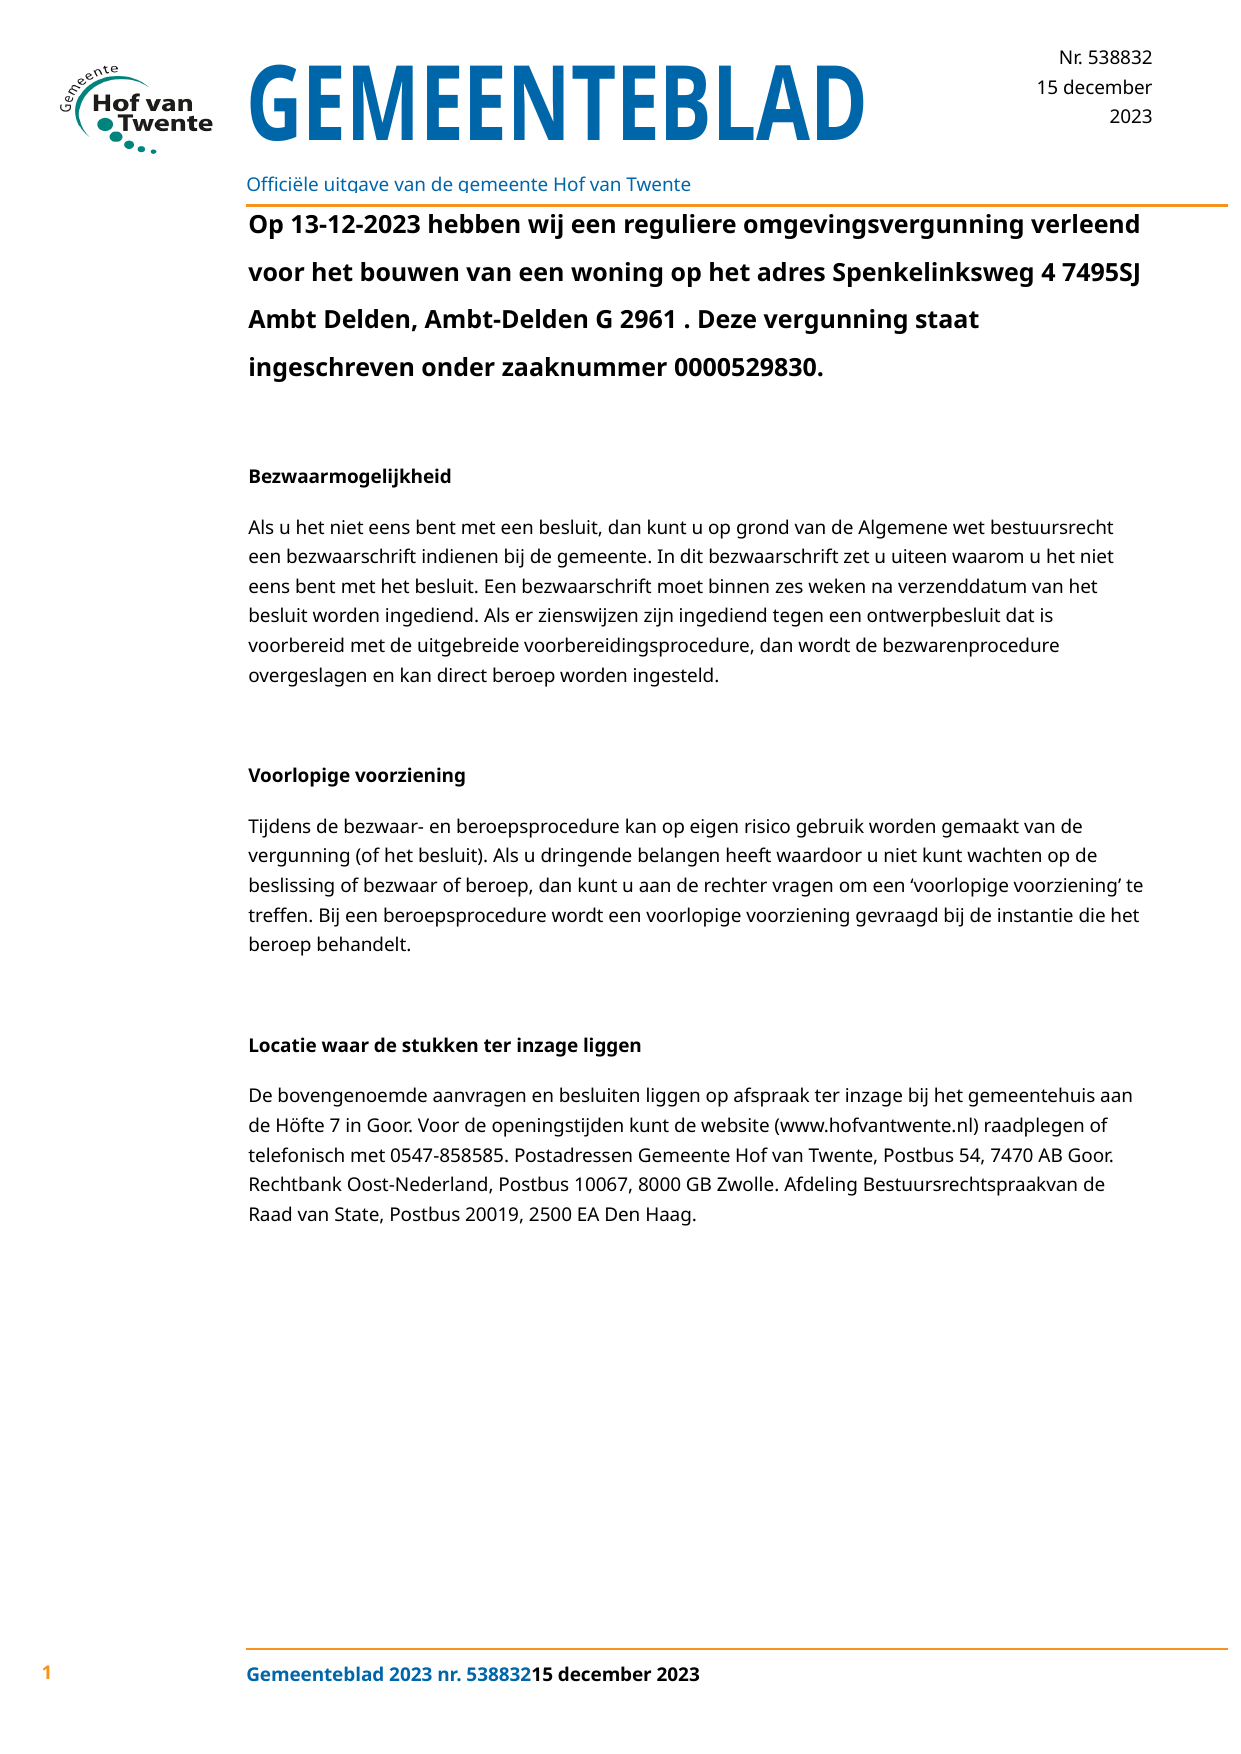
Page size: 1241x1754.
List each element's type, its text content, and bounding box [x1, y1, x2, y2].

text Als u het niet eens bent met een besluit, dan kunt u op grond van de Algemene wet bestuursrecht een bezwaarschrift indienen bij de gemeente. In dit bezwaarschrift zet u uiteen waarom u het niet eens bent met het besluit. Een bezwaarschrift moet binnen zes weken na verzenddatum van het besluit worden ingediend. Als er zienswijzen zijn ingediend tegen een ontwerpbesluit dat is voorbereid met de uitgebreide voorbereidingsprocedure, dan wordt de bezwarenprocedure overgeslagen en kan direct beroep worden ingesteld. [248, 514, 1152, 688]
text Op 13-12-2023 hebben wij een reguliere omgevingsvergunning verleend voor het bouwen van een woning op het adres Spenkelinksweg 4 7495SJ Ambt Delden, Ambt-Delden G 2961 . Deze vergunning staat ingeschreven onder zaaknummer 0000529830. [248, 207, 1152, 384]
text Bezwaarmogelijkheid [248, 463, 1152, 489]
text Locatie waar de stukken ter inzage liggen [248, 1032, 1152, 1058]
picture [41, 47, 231, 172]
text De bovengenoemde aanvragen en besluiten liggen op afspraak ter inzage bij het gemeentehuis aan de Höfte 7 in Goor. Voor de openingstijden kunt de website (www.hofvantwente.nl) raadplegen of telefonisch met 0547-858585. Postadressen Gemeente Hof van Twente, Postbus 54, 7470 AB Goor. Rechtbank Oost-Nederland, Postbus 10067, 8000 GB Zwolle. Afdeling Bestuursrechtspraakvan de Raad van State, Postbus 20019, 2500 EA Den Haag. [248, 1083, 1152, 1227]
text Tijdens de bezwaar- en beroepsprocedure kan op eigen risico gebruik worden gemaakt van de vergunning (of het besluit). Als u dringende belangen heeft waardoor u niet kunt wachten op de beslissing of bezwaar of beroep, dan kunt u aan de rechter vragen om een ‘voorlopige voorziening’ te treffen. Bij een beroepsprocedure wordt een voorlopige voorziening gevraagd bij de instantie die het beroep behandelt. [248, 813, 1152, 957]
text Voorlopige voorziening [248, 763, 1152, 788]
